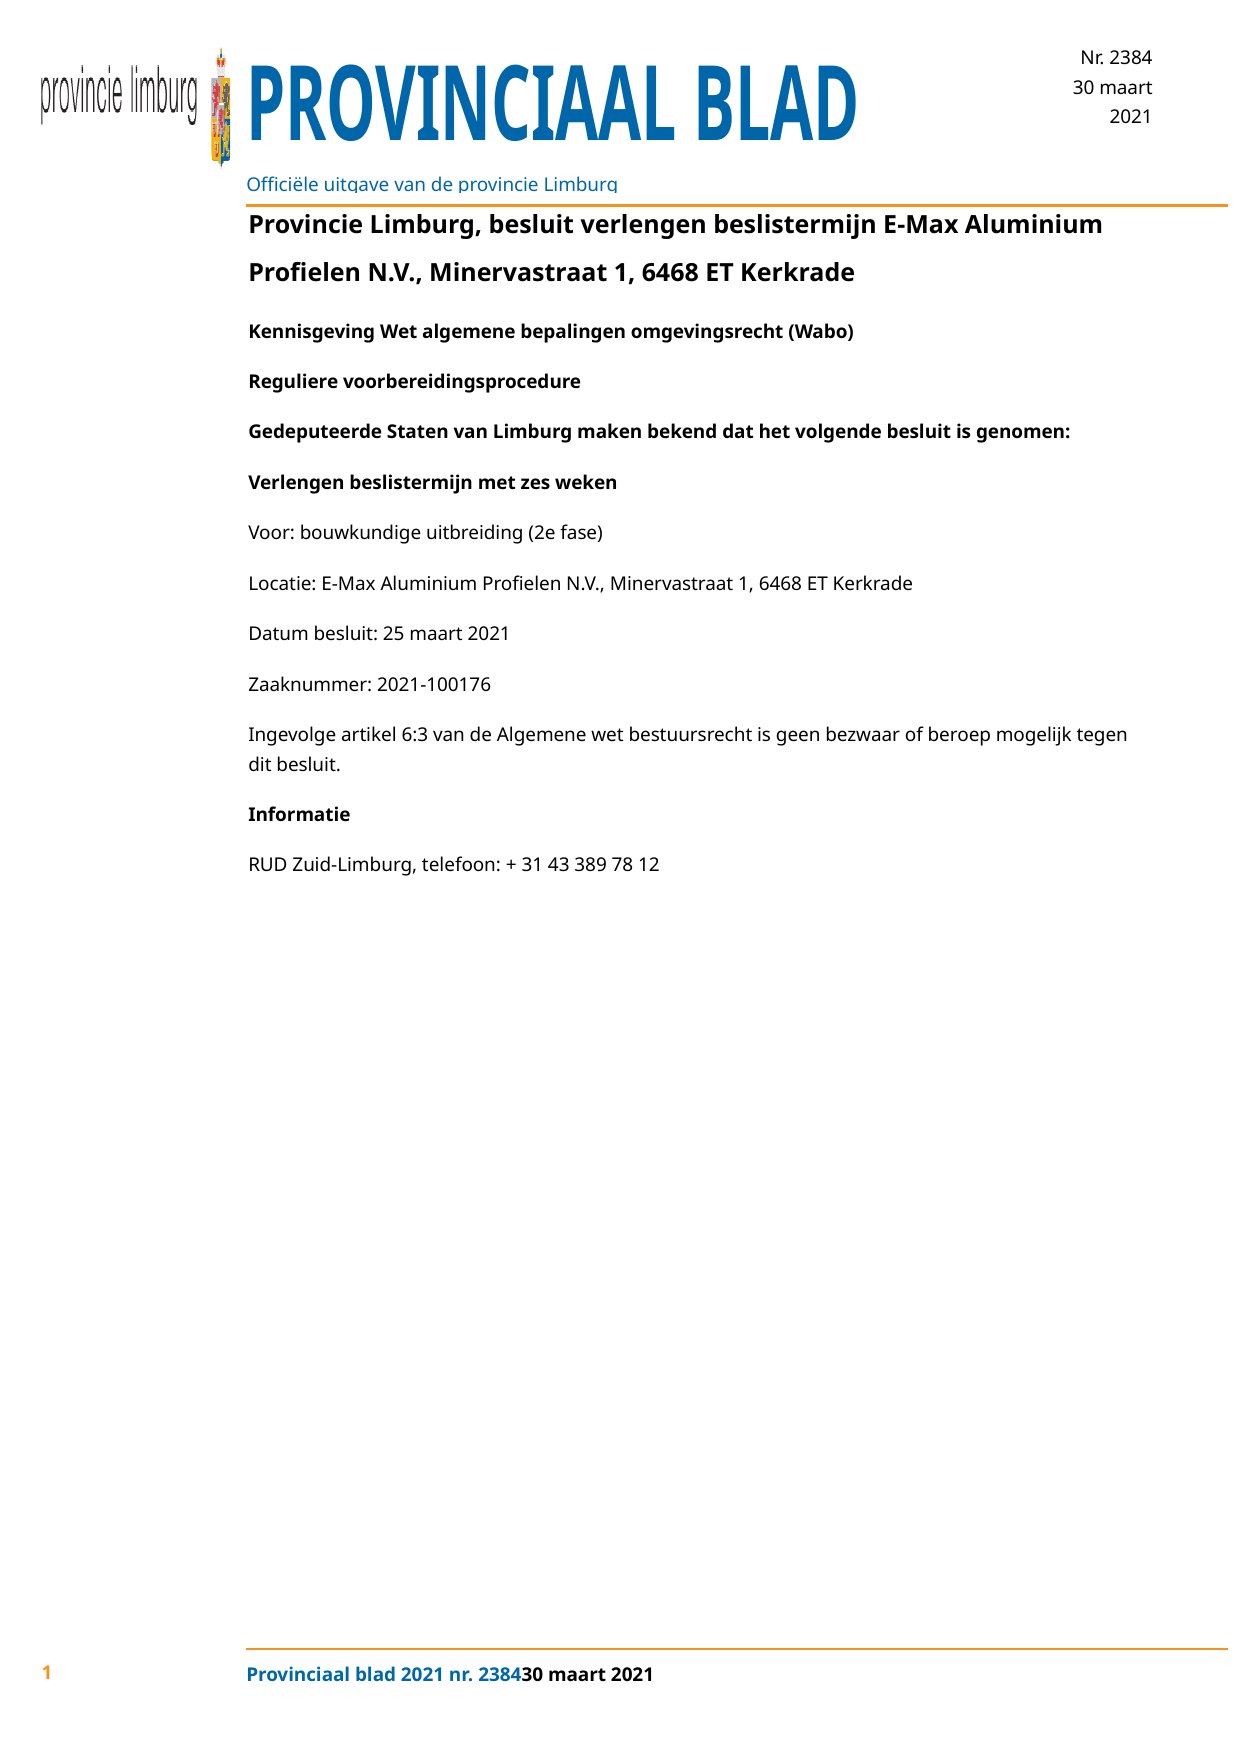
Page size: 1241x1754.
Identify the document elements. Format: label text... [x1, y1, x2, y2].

text Ingevolge artikel 6:3 van de Algemene wet bestuursrecht is geen bezwaar of beroep mogelijk tegen dit besluit. [248, 721, 1152, 777]
text Provincie Limburg, besluit verlengen beslistermijn E-Max Aluminium Profielen N.V., Minervastraat 1, 6468 ET Kerkrade [248, 207, 1152, 288]
text Locatie: E-Max Aluminium Profielen N.V., Minervastraat 1, 6468 ET Kerkrade [248, 570, 1152, 596]
text RUD Zuid-Limburg, telefoon: + 31 43 389 78 12 [248, 852, 1152, 877]
text Zaaknummer: 2021-100176 [248, 671, 1152, 697]
text Kennisgeving Wet algemene bepalingen omgevingsrecht (Wabo) [248, 318, 1152, 344]
picture [41, 47, 231, 172]
text Voor: bouwkundige uitbreiding (2e fase) [248, 519, 1152, 545]
text Informatie [248, 801, 1152, 827]
text Datum besluit: 25 maart 2021 [248, 620, 1152, 646]
text Reguliere voorbereidingsprocedure [248, 368, 1152, 394]
text Gedeputeerde Staten van Limburg maken bekend dat het volgende besluit is genomen: [248, 419, 1152, 444]
text Verlengen beslistermijn met zes weken [248, 469, 1152, 495]
